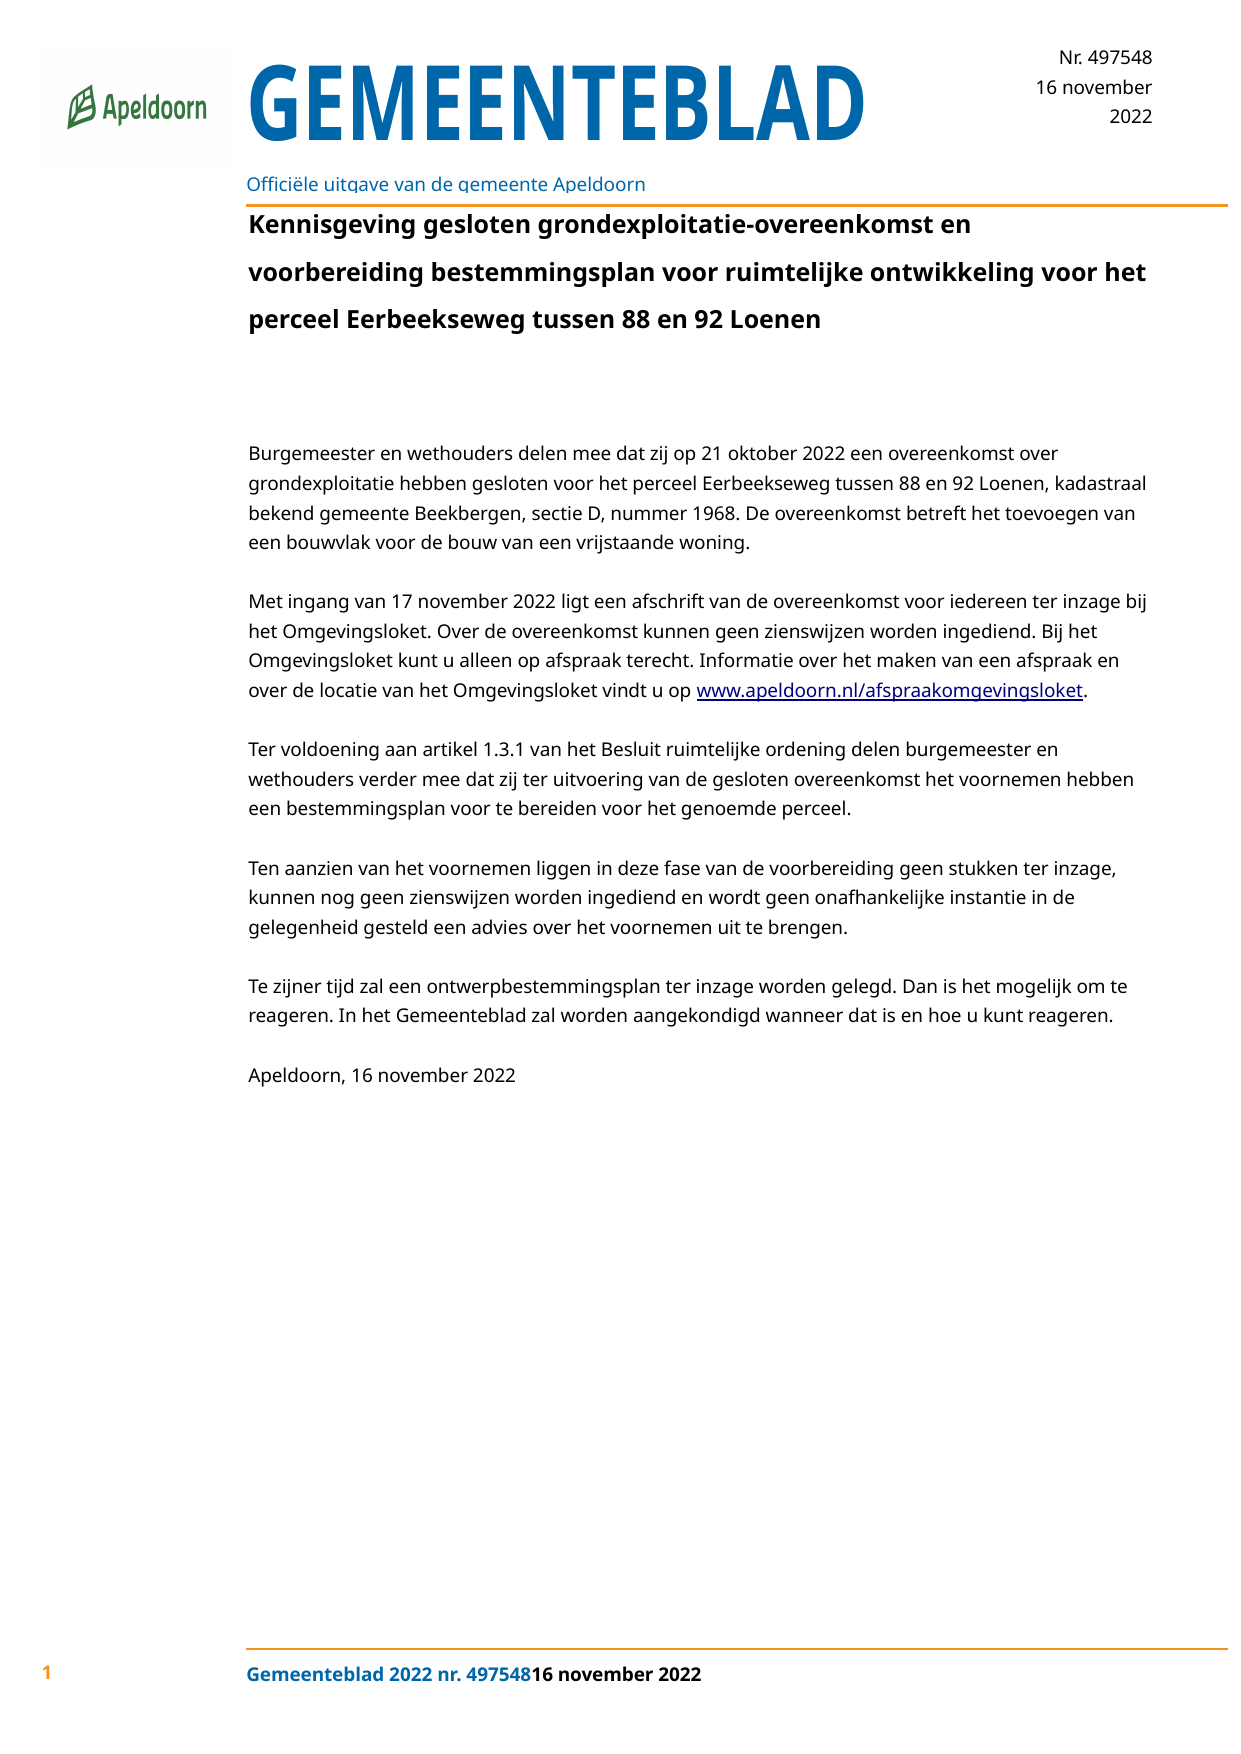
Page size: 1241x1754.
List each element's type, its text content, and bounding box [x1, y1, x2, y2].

picture [41, 47, 231, 172]
text Ten aanzien van het voornemen liggen in deze fase van de voorbereiding geen stukken ter inzage, kunnen nog geen zienswijzen worden ingediend en wordt geen onafhankelijke instantie in de gelegenheid gesteld een advies over het voornemen uit te brengen. [248, 855, 1152, 939]
text Apeldoorn, 16 november 2022 [248, 1062, 1152, 1087]
text Burgemeester en wethouders delen mee dat zij op 21 oktober 2022 een overeenkomst over grondexploitatie hebben gesloten voor het perceel Eerbeekseweg tussen 88 en 92 Loenen, kadastraal bekend gemeente Beekbergen, sectie D, nummer 1968. De overeenkomst betreft het toevoegen van een bouwvlak voor de bouw van een vrijstaande woning. [248, 441, 1152, 555]
text Met ingang van 17 november 2022 ligt een afschrift van de overeenkomst voor iedereen ter inzage bij het Omgevingsloket. Over de overeenkomst kunnen geen zienswijzen worden ingediend. Bij het Omgevingsloket kunt u alleen op afspraak terecht. Informatie over het maken van een afspraak en over de locatie van het Omgevingsloket vindt u op www.apeldoorn.nl/afspraakomgevingsloket. [248, 588, 1152, 703]
text Kennisgeving gesloten grondexploitatie-overeenkomst en voorbereiding bestemmingsplan voor ruimtelijke ontwikkeling voor het perceel Eerbeekseweg tussen 88 en 92 Loenen [248, 207, 1152, 336]
text Te zijner tijd zal een ontwerpbestemmingsplan ter inzage worden gelegd. Dan is het mogelijk om te reageren. In het Gemeenteblad zal worden aangekondigd wanneer dat is en hoe u kunt reageren. [248, 973, 1152, 1028]
text Ter voldoening aan artikel 1.3.1 van het Besluit ruimtelijke ordening delen burgemeester en wethouders verder mee dat zij ter uitvoering van de gesloten overeenkomst het voornemen hebben een bestemmingsplan voor te bereiden voor het genoemde perceel. [248, 736, 1152, 821]
